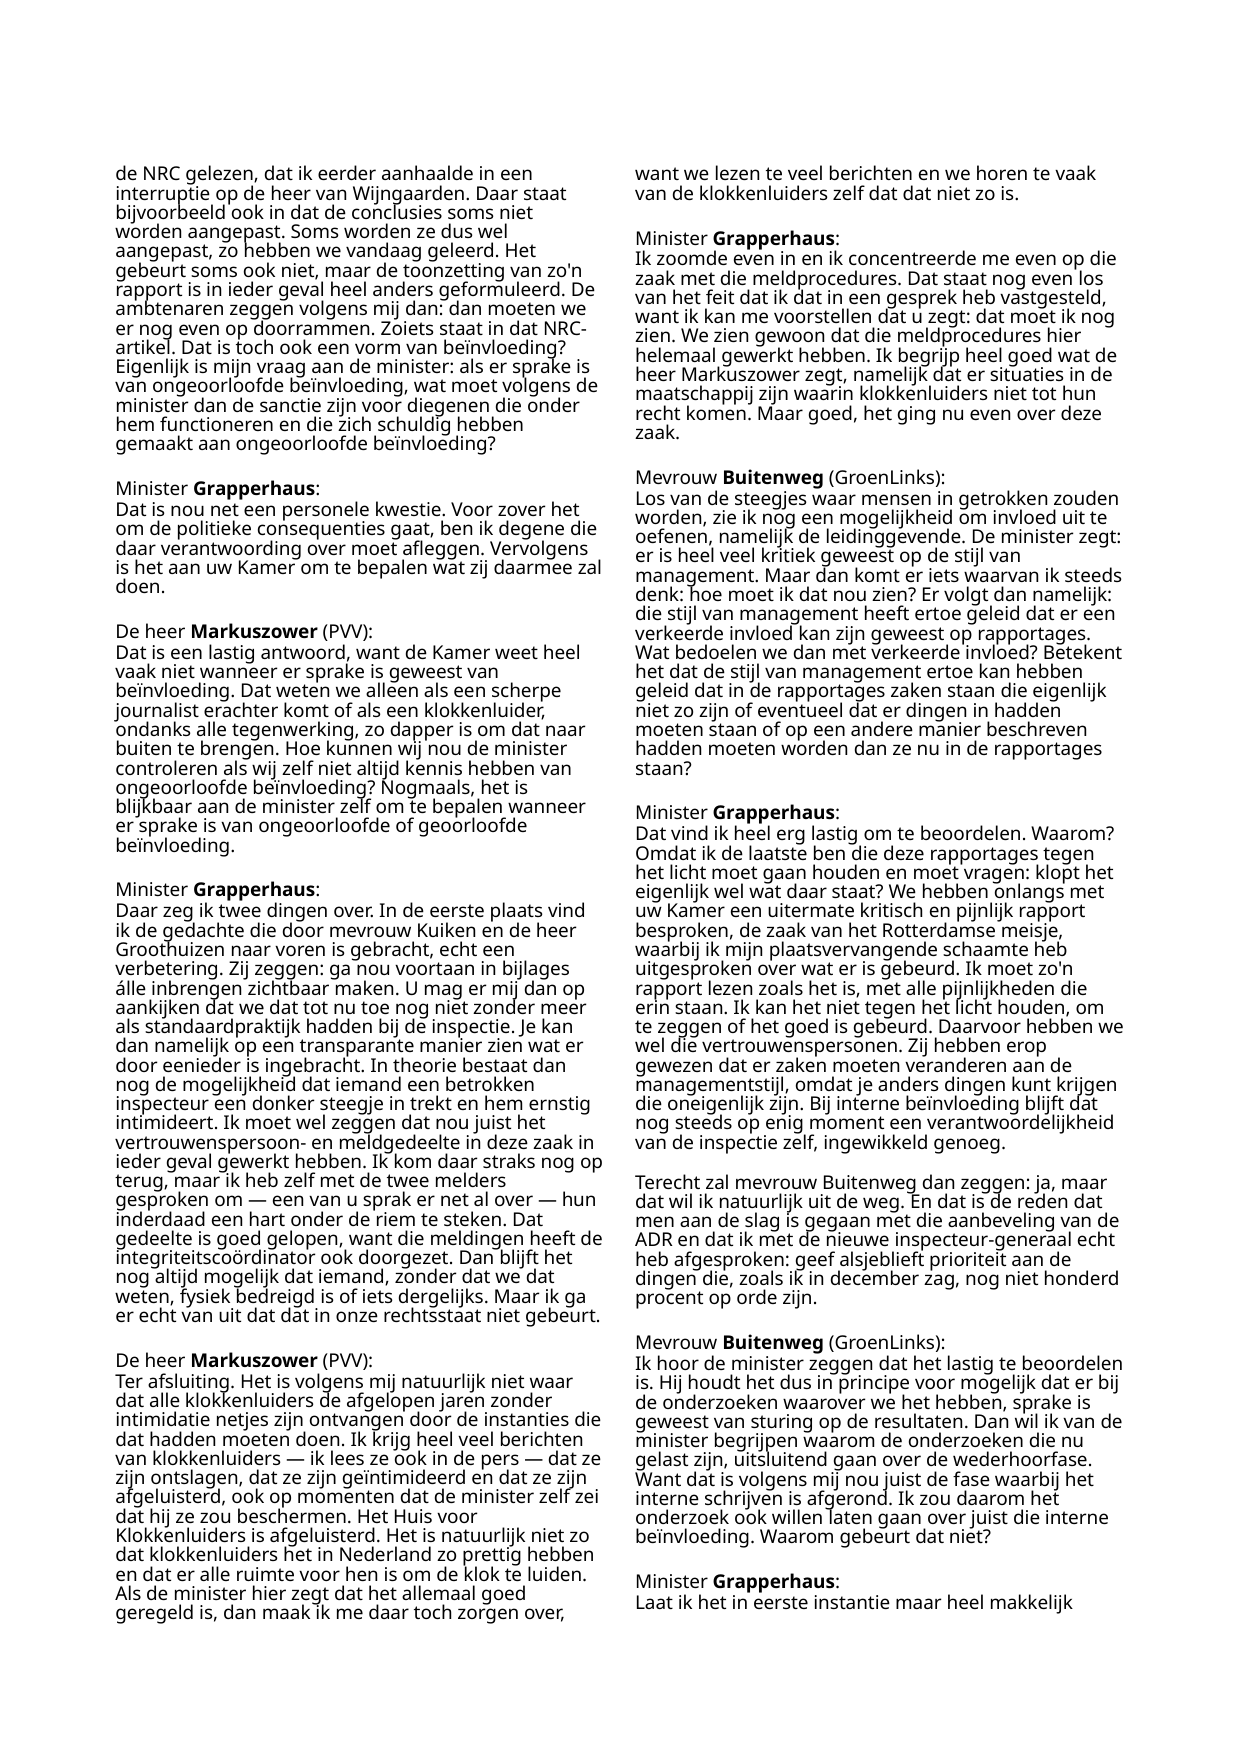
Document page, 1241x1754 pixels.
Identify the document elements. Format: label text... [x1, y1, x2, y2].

text Minister Grapperhaus: [635, 225, 1125, 250]
text Ik zoomde even in en ik concentreerde me even op die zaak met die meldprocedures. Dat staat nog even los van het feit dat ik dat in een gesprek heb vastgesteld, want ik kan me voorstellen dat u zegt: dat moet ik nog zien. We zien gewoon dat die meldprocedures hier helemaal gewerkt hebben. Ik begrijp heel goed wat de heer Markuszower zegt, namelijk dat er situaties in de maatschappij zijn waarin klokkenluiders niet tot hun recht komen. Maar goed, het ging nu even over deze zaak. [635, 250, 1125, 443]
text De heer Markuszower (PVV): [115, 618, 605, 644]
text Minister Grapperhaus: [115, 877, 605, 902]
text Minister Grapperhaus: [635, 799, 1125, 825]
text Dat is nou net een personele kwestie. Voor zover het om de politieke consequenties gaat, ben ik degene die daar verantwoording over moet afleggen. Vervolgens is het aan uw Kamer om te bepalen wat zij daarmee zal doen. [115, 501, 605, 597]
text De heer Markuszower (PVV): [115, 1347, 605, 1373]
text Laat ik het in eerste instantie maar heel makkelijk [635, 1594, 1125, 1614]
text Dat is een lastig antwoord, want de Kamer weet heel vaak niet wanneer er sprake is geweest van beïnvloeding. Dat weten we alleen als een scherpe journalist erachter komt of als een klokkenluider, ondanks alle tegenwerking, zo dapper is om dat naar buiten te brengen. Hoe kunnen wij nou de minister controleren als wij zelf niet altijd kennis hebben van ongeoorloofde beïnvloeding? Nogmaals, het is blijkbaar aan de minister zelf om te bepalen wanneer er sprake is van ongeoorloofde of geoorloofde beïnvloeding. [115, 644, 605, 856]
text Terecht zal mevrouw Buitenweg dan zeggen: ja, maar dat wil ik natuurlijk uit de weg. En dat is de reden dat men aan de slag is gegaan met die aanbeveling van de ADR en dat ik met de nieuwe inspecteur-generaal echt heb afgesproken: geef alsjeblieft prioriteit aan de dingen die, zoals ik in december zag, nog niet honderd procent op orde zijn. [635, 1174, 1125, 1308]
text Minister Grapperhaus: [635, 1569, 1125, 1594]
text Mevrouw Buitenweg (GroenLinks): [635, 464, 1125, 490]
text Minister Grapperhaus: [115, 475, 605, 501]
text Ik hoor de minister zeggen dat het lastig te beoordelen is. Hij houdt het dus in principe voor mogelijk dat er bij de onderzoeken waarover we het hebben, sprake is geweest van sturing op de resultaten. Dan wil ik van de minister begrijpen waarom de onderzoeken die nu gelast zijn, uitsluitend gaan over de wederhoorfase. Want dat is volgens mij nou juist de fase waarbij het interne schrijven is afgerond. Ik zou daarom het onderzoek ook willen laten gaan over juist die interne beïnvloeding. Waarom gebeurt dat niet? [635, 1355, 1125, 1548]
text want we lezen te veel berichten en we horen te vaak van de klokkenluiders zelf dat dat niet zo is. [635, 165, 1125, 204]
text de NRC gelezen, dat ik eerder aanhaalde in een interruptie op de heer van Wijngaarden. Daar staat bijvoorbeeld ook in dat de conclusies soms niet worden aangepast. Soms worden ze dus wel aangepast, zo hebben we vandaag geleerd. Het gebeurt soms ook niet, maar de toonzetting van zo'n rapport is in ieder geval heel anders geformuleerd. De ambtenaren zeggen volgens mij dan: dan moeten we er nog even op doorrammen. Zoiets staat in dat NRC-artikel. Dat is toch ook een vorm van beïnvloeding? Eigenlijk is mijn vraag aan de minister: als er sprake is van ongeoorloofde beïnvloeding, wat moet volgens de minister dan de sanctie zijn voor diegenen die onder hem functioneren en die zich schuldig hebben gemaakt aan ongeoorloofde beïnvloeding? [115, 165, 605, 454]
text Daar zeg ik twee dingen over. In de eerste plaats vind ik de gedachte die door mevrouw Kuiken en de heer Groothuizen naar voren is gebracht, echt een verbetering. Zij zeggen: ga nou voortaan in bijlages álle inbrengen zichtbaar maken. U mag er mij dan op aankijken dat we dat tot nu toe nog niet zonder meer als standaardpraktijk hadden bij de inspectie. Je kan dan namelijk op een transparante manier zien wat er door eenieder is ingebracht. In theorie bestaat dan nog de mogelijkheid dat iemand een betrokken inspecteur een donker steegje in trekt en hem ernstig intimideert. Ik moet wel zeggen dat nou juist het vertrouwenspersoon- en meldgedeelte in deze zaak in ieder geval gewerkt hebben. Ik kom daar straks nog op terug, maar ik heb zelf met de twee melders gesproken om — een van u sprak er net al over — hun inderdaad een hart onder de riem te steken. Dat gedeelte is goed gelopen, want die meldingen heeft de integriteitscoördinator ook doorgezet. Dan blijft het nog altijd mogelijk dat iemand, zonder dat we dat weten, fysiek bedreigd is of iets dergelijks. Maar ik ga er echt van uit dat dat in onze rechtsstaat niet gebeurt. [115, 902, 605, 1326]
text Mevrouw Buitenweg (GroenLinks): [635, 1329, 1125, 1355]
text Dat vind ik heel erg lastig om te beoordelen. Waarom? Omdat ik de laatste ben die deze rapportages tegen het licht moet gaan houden en moet vragen: klopt het eigenlijk wel wat daar staat? We hebben onlangs met uw Kamer een uitermate kritisch en pijnlijk rapport besproken, de zaak van het Rotterdamse meisje, waarbij ik mijn plaatsvervangende schaamte heb uitgesproken over wat er is gebeurd. Ik moet zo'n rapport lezen zoals het is, met alle pijnlijkheden die erin staan. Ik kan het niet tegen het licht houden, om te zeggen of het goed is gebeurd. Daarvoor hebben we wel die vertrouwenspersonen. Zij hebben erop gewezen dat er zaken moeten veranderen aan de managementstijl, omdat je anders dingen kunt krijgen die oneigenlijk zijn. Bij interne beïnvloeding blijft dat nog steeds op enig moment een verantwoordelijkheid van de inspectie zelf, ingewikkeld genoeg. [635, 825, 1125, 1153]
text Los van de steegjes waar mensen in getrokken zouden worden, zie ik nog een mogelijkheid om invloed uit te oefenen, namelijk de leidinggevende. De minister zegt: er is heel veel kritiek geweest op de stijl van management. Maar dan komt er iets waarvan ik steeds denk: hoe moet ik dat nou zien? Er volgt dan namelijk: die stijl van management heeft ertoe geleid dat er een verkeerde invloed kan zijn geweest op rapportages. Wat bedoelen we dan met verkeerde invloed? Betekent het dat de stijl van management ertoe kan hebben geleid dat in de rapportages zaken staan die eigenlijk niet zo zijn of eventueel dat er dingen in hadden moeten staan of op een andere manier beschreven hadden moeten worden dan ze nu in de rapportages staan? [635, 490, 1125, 779]
text Ter afsluiting. Het is volgens mij natuurlijk niet waar dat alle klokkenluiders de afgelopen jaren zonder intimidatie netjes zijn ontvangen door de instanties die dat hadden moeten doen. Ik krijg heel veel berichten van klokkenluiders — ik lees ze ook in de pers — dat ze zijn ontslagen, dat ze zijn geïntimideerd en dat ze zijn afgeluisterd, ook op momenten dat de minister zelf zei dat hij ze zou beschermen. Het Huis voor Klokkenluiders is afgeluisterd. Het is natuurlijk niet zo dat klokkenluiders het in Nederland zo prettig hebben en dat er alle ruimte voor hen is om de klok te luiden. Als de minister hier zegt dat het allemaal goed geregeld is, dan maak ik me daar toch zorgen over, [115, 1373, 605, 1623]
